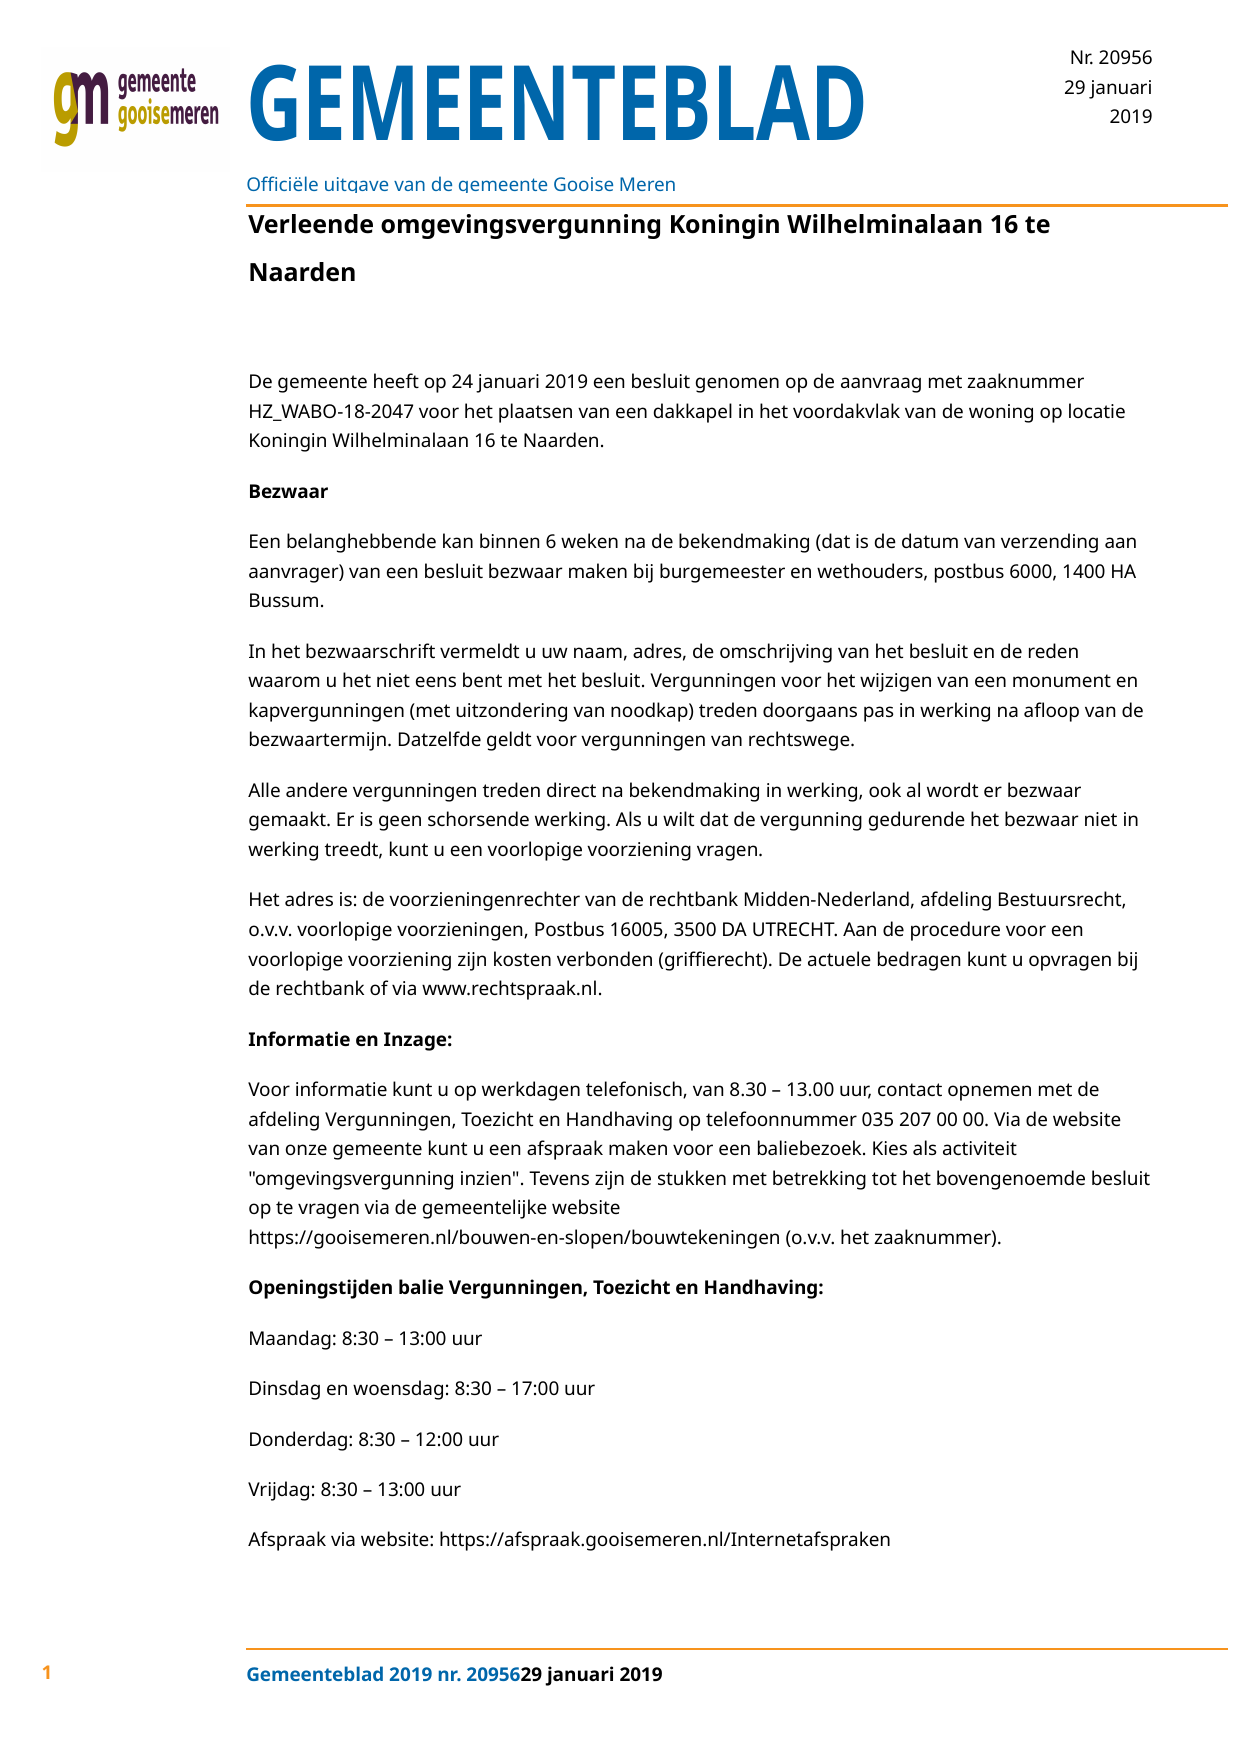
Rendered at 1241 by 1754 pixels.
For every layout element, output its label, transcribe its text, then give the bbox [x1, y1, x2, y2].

text In het bezwaarschrift vermeldt u uw naam, adres, de omschrijving van het besluit en de reden waarom u het niet eens bent met het besluit. Vergunningen voor het wijzigen van een monument en kapvergunningen (met uitzondering van noodkap) treden doorgaans pas in werking na afloop van de bezwaartermijn. Datzelfde geldt voor vergunningen van rechtswege. [248, 638, 1152, 752]
text Een belanghebbende kan binnen 6 weken na de bekendmaking (dat is de datum van verzending aan aanvrager) van een besluit bezwaar maken bij burgemeester en wethouders, postbus 6000, 1400 HA Bussum. [248, 528, 1152, 613]
text Verleende omgevingsvergunning Koningin Wilhelminalaan 16 te Naarden [248, 207, 1152, 288]
text Dinsdag en woensdag: 8:30 – 17:00 uur [248, 1375, 1152, 1401]
text Het adres is: de voorzieningenrechter van de rechtbank Midden-Nederland, afdeling Bestuursrecht, o.v.v. voorlopige voorzieningen, Postbus 16005, 3500 DA UTRECHT. Aan de procedure voor een voorlopige voorziening zijn kosten verbonden (griffierecht). De actuele bedragen kunt u opvragen bij de rechtbank of via www.rechtspraak.nl. [248, 887, 1152, 1001]
text Openingstijden balie Vergunningen, Toezicht en Handhaving: [248, 1274, 1152, 1300]
text Voor informatie kunt u op werkdagen telefonisch, van 8.30 – 13.00 uur, contact opnemen met de afdeling Vergunningen, Toezicht en Handhaving op telefoonnummer 035 207 00 00. Via de website van onze gemeente kunt u een afspraak maken voor een baliebezoek. Kies als activiteit "omgevingsvergunning inzien". Tevens zijn de stukken met betrekking tot het bovengenoemde besluit op te vragen via de gemeentelijke website https://gooisemeren.nl/bouwen-en-slopen/bouwtekeningen (o.v.v. het zaaknummer). [248, 1076, 1152, 1250]
text Donderdag: 8:30 – 12:00 uur [248, 1426, 1152, 1452]
text Afspraak via website: https://afspraak.gooisemeren.nl/Internetafspraken [248, 1527, 1152, 1552]
text Alle andere vergunningen treden direct na bekendmaking in werking, ook al wordt er bezwaar gemaakt. Er is geen schorsende werking. Als u wilt dat de vergunning gedurende het bezwaar niet in werking treedt, kunt u een voorlopige voorziening vragen. [248, 777, 1152, 862]
text Vrijdag: 8:30 – 13:00 uur [248, 1476, 1152, 1502]
text Bezwaar [248, 478, 1152, 504]
picture [41, 47, 231, 172]
text De gemeente heeft op 24 januari 2019 een besluit genomen op de aanvraag met zaaknummer HZ_WABO-18-2047 voor het plaatsen van een dakkapel in het voordakvlak van de woning op locatie Koningin Wilhelminalaan 16 te Naarden. [248, 368, 1152, 453]
text Informatie en Inzage: [248, 1026, 1152, 1052]
text Maandag: 8:30 – 13:00 uur [248, 1325, 1152, 1351]
